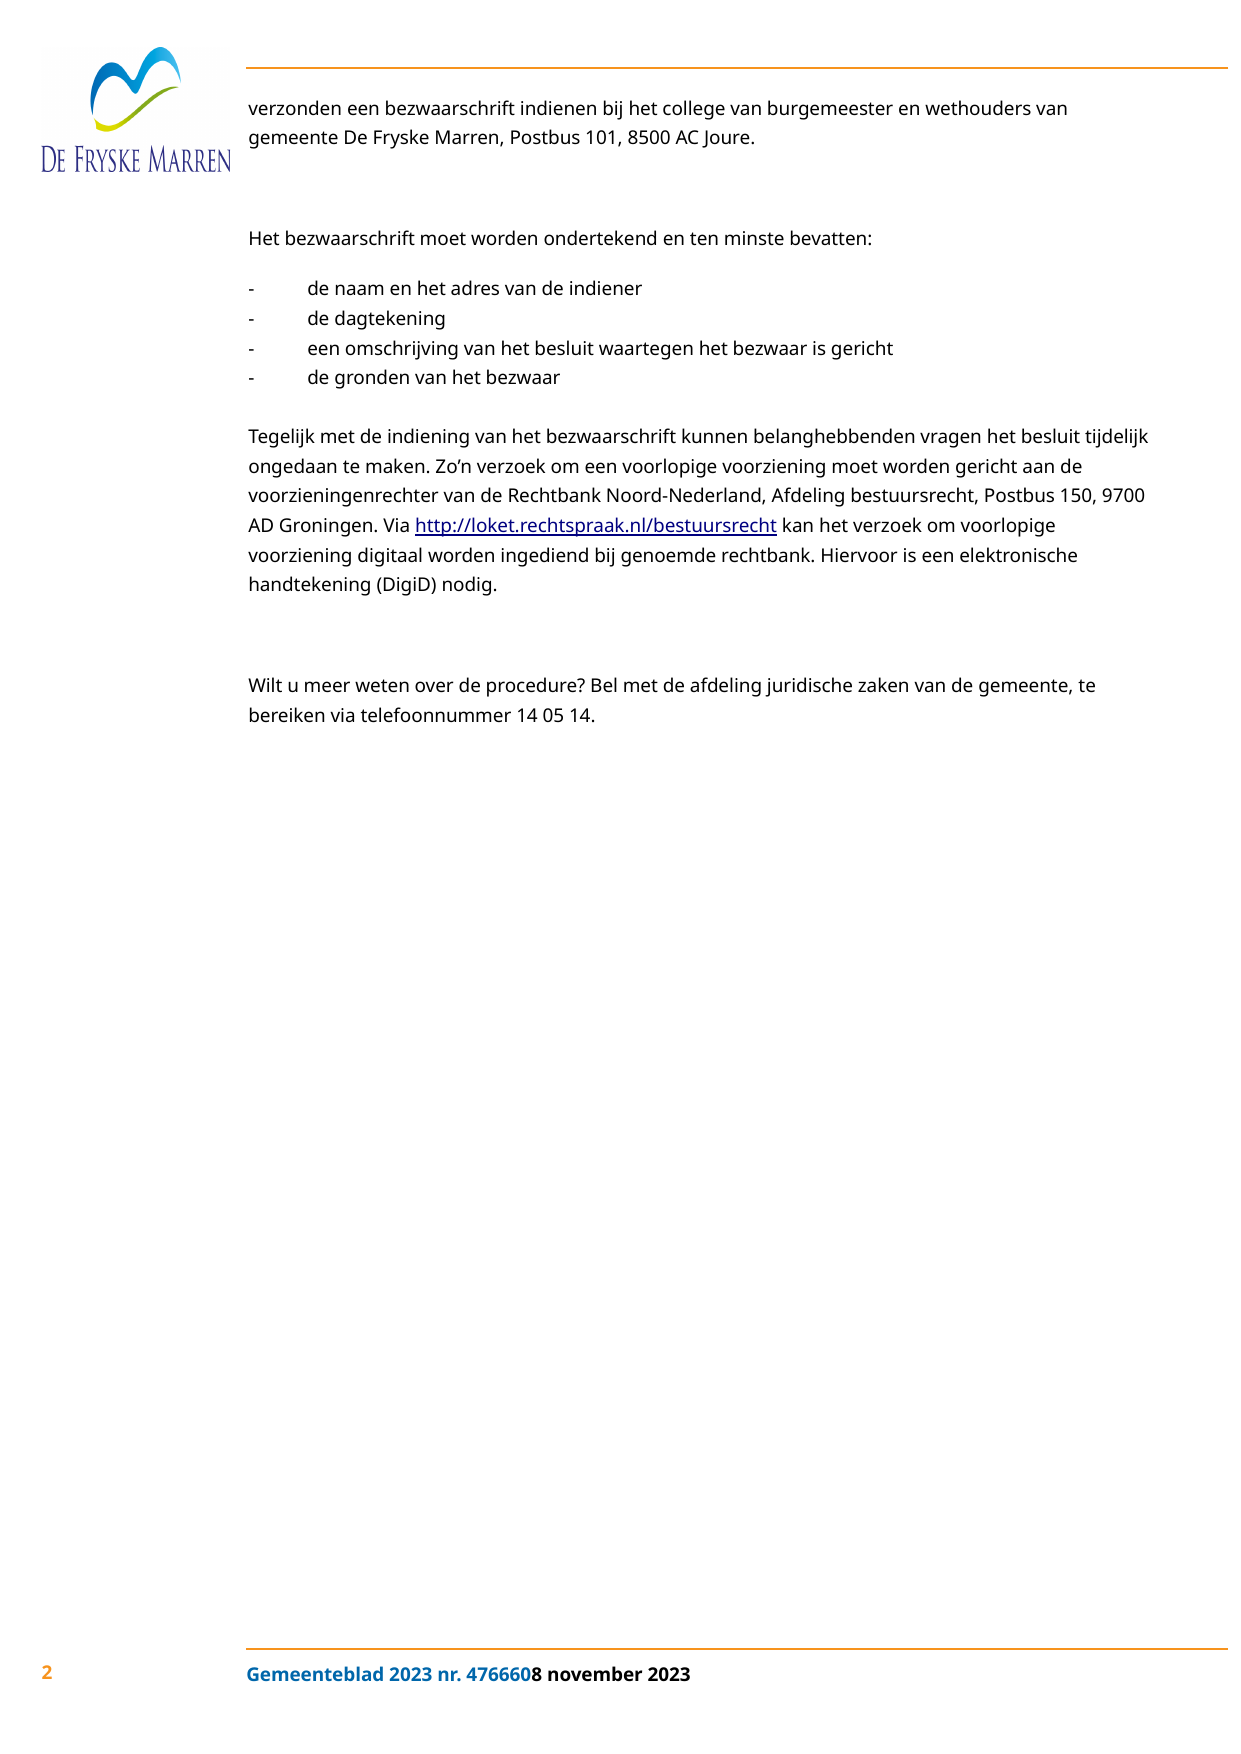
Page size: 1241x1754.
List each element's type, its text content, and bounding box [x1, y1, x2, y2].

text Wilt u meer weten over de procedure? Bel met de afdeling juridische zaken van de gemeente, te bereiken via telefoonnummer 14 05 14. [248, 672, 1152, 728]
list een omschrijving van het besluit waartegen het bezwaar is gericht [248, 335, 1152, 361]
picture [41, 47, 231, 172]
text Het bezwaarschrift moet worden ondertekend en ten minste bevatten: [248, 225, 1152, 251]
list de dagtekening [248, 305, 1152, 331]
list de naam en het adres van de indiener [248, 276, 1152, 301]
text Tegelijk met de indiening van het bezwaarschrift kunnen belanghebbenden vragen het besluit tijdelijk ongedaan te maken. Zo’n verzoek om een voorlopige voorziening moet worden gericht aan de voorzieningenrechter van de Rechtbank Noord-Nederland, Afdeling bestuursrecht, Postbus 150, 9700 AD Groningen. Via http://loket.rechtspraak.nl/bestuursrecht kan het verzoek om voorlopige voorziening digitaal worden ingediend bij genoemde rechtbank. Hiervoor is een elektronische handtekening (DigiD) nodig. [248, 423, 1152, 597]
text verzonden een bezwaarschrift indienen bij het college van burgemeester en wethouders van gemeente De Fryske Marren, Postbus 101, 8500 AC Joure. [248, 95, 1152, 150]
list de gronden van het bezwaar [248, 364, 1152, 390]
